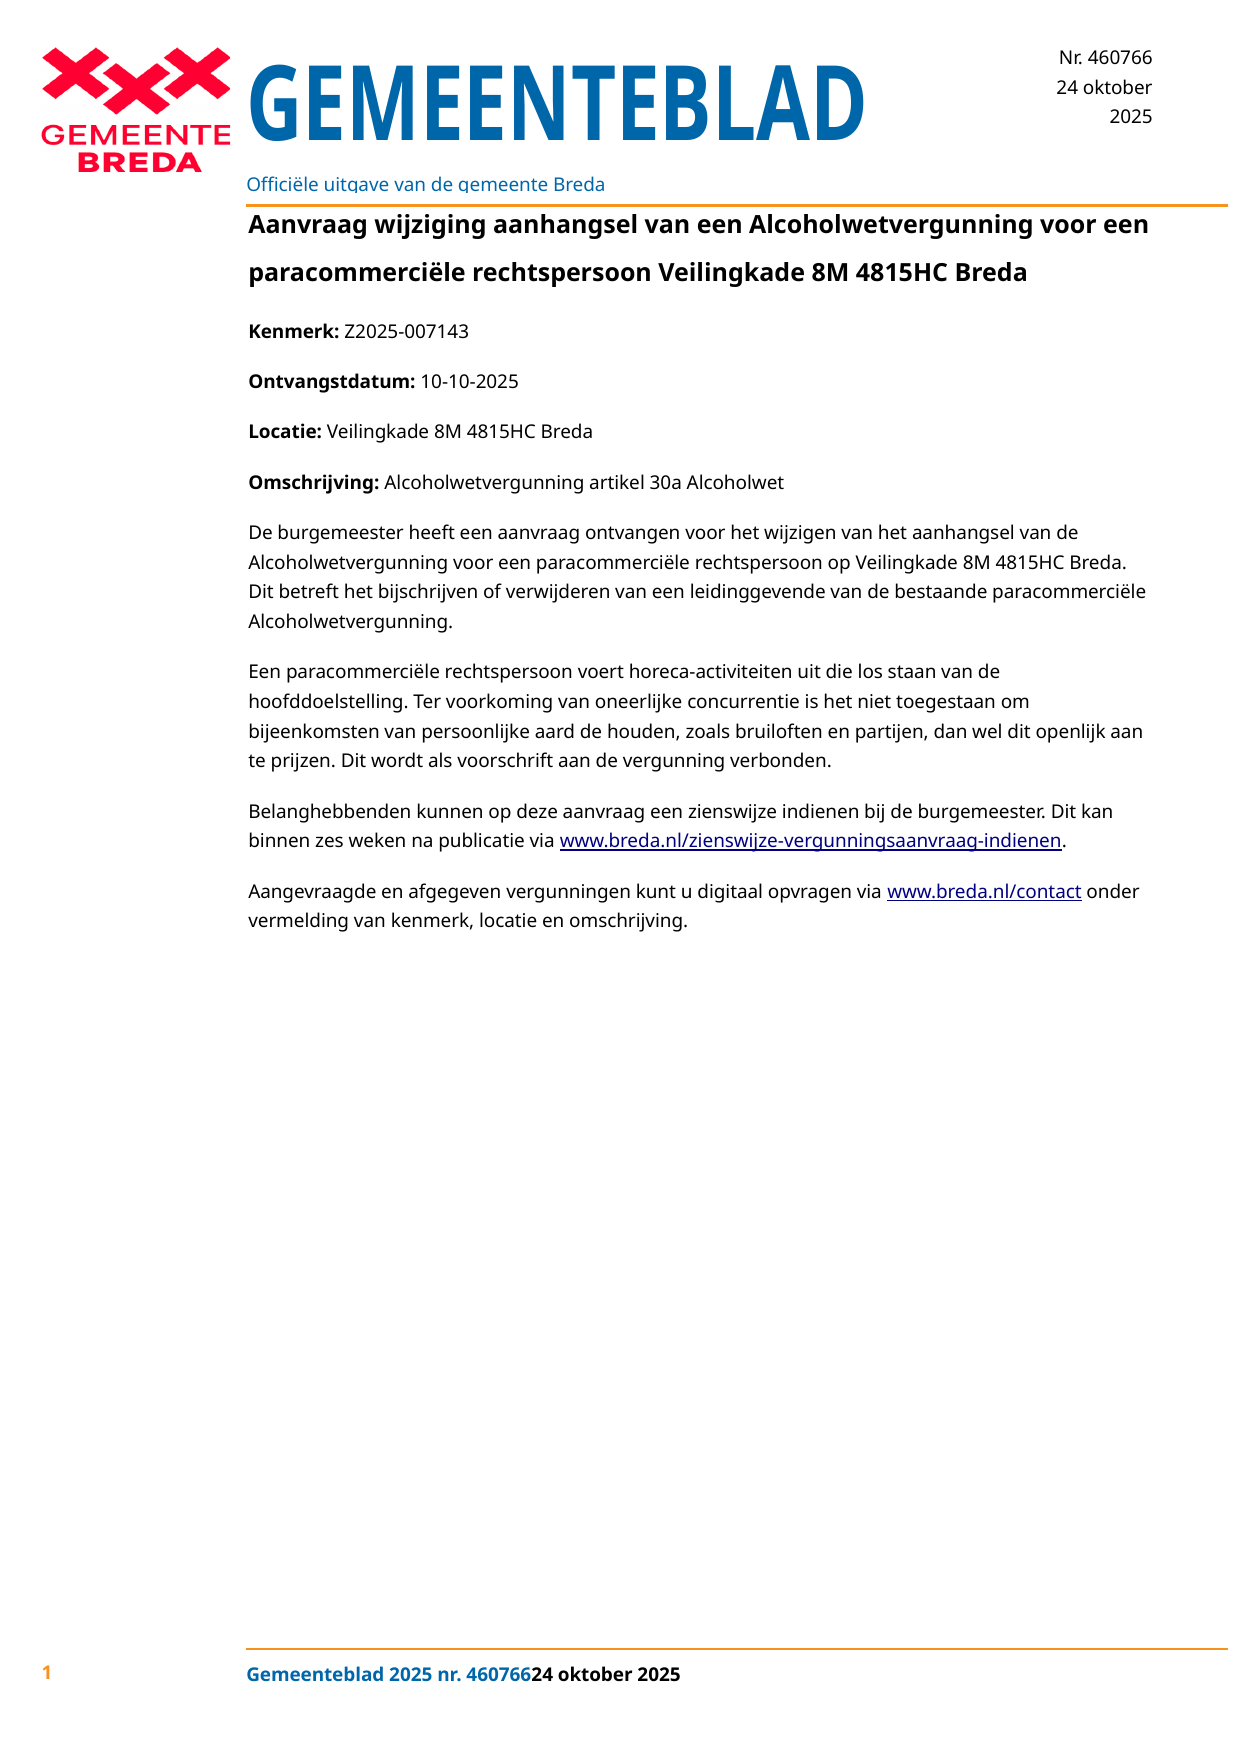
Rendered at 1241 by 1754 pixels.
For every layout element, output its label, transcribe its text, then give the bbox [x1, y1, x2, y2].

text Ontvangstdatum: 10-10-2025 [248, 368, 1152, 394]
text Locatie: Veilingkade 8M 4815HC Breda [248, 419, 1152, 444]
text De burgemeester heeft een aanvraag ontvangen voor het wijzigen van het aanhangsel van de Alcoholwetvergunning voor een paracommerciële rechtspersoon op Veilingkade 8M 4815HC Breda. Dit betreft het bijschrijven of verwijderen van een leidinggevende van de bestaande paracommerciële Alcoholwetvergunning. [248, 519, 1152, 634]
text Een paracommerciële rechtspersoon voert horeca-activiteiten uit die los staan van de hoofddoelstelling. Ter voorkoming van oneerlijke concurrentie is het niet toegestaan om bijeenkomsten van persoonlijke aard de houden, zoals bruiloften en partijen, dan wel dit openlijk aan te prijzen. Dit wordt als voorschrift aan de vergunning verbonden. [248, 659, 1152, 773]
text Omschrijving: Alcoholwetvergunning artikel 30a Alcoholwet [248, 469, 1152, 495]
text Aangevraagde en afgegeven vergunningen kunt u digitaal opvragen via www.breda.nl/contact onder vermelding van kenmerk, locatie en omschrijving. [248, 878, 1152, 933]
picture [41, 47, 231, 172]
text Aanvraag wijziging aanhangsel van een Alcoholwetvergunning voor een paracommerciële rechtspersoon Veilingkade 8M 4815HC Breda [248, 207, 1152, 288]
text Kenmerk: Z2025-007143 [248, 318, 1152, 344]
text Belanghebbenden kunnen op deze aanvraag een zienswijze indienen bij de burgemeester. Dit kan binnen zes weken na publicatie via www.breda.nl/zienswijze-vergunningsaanvraag-indienen. [248, 798, 1152, 853]
